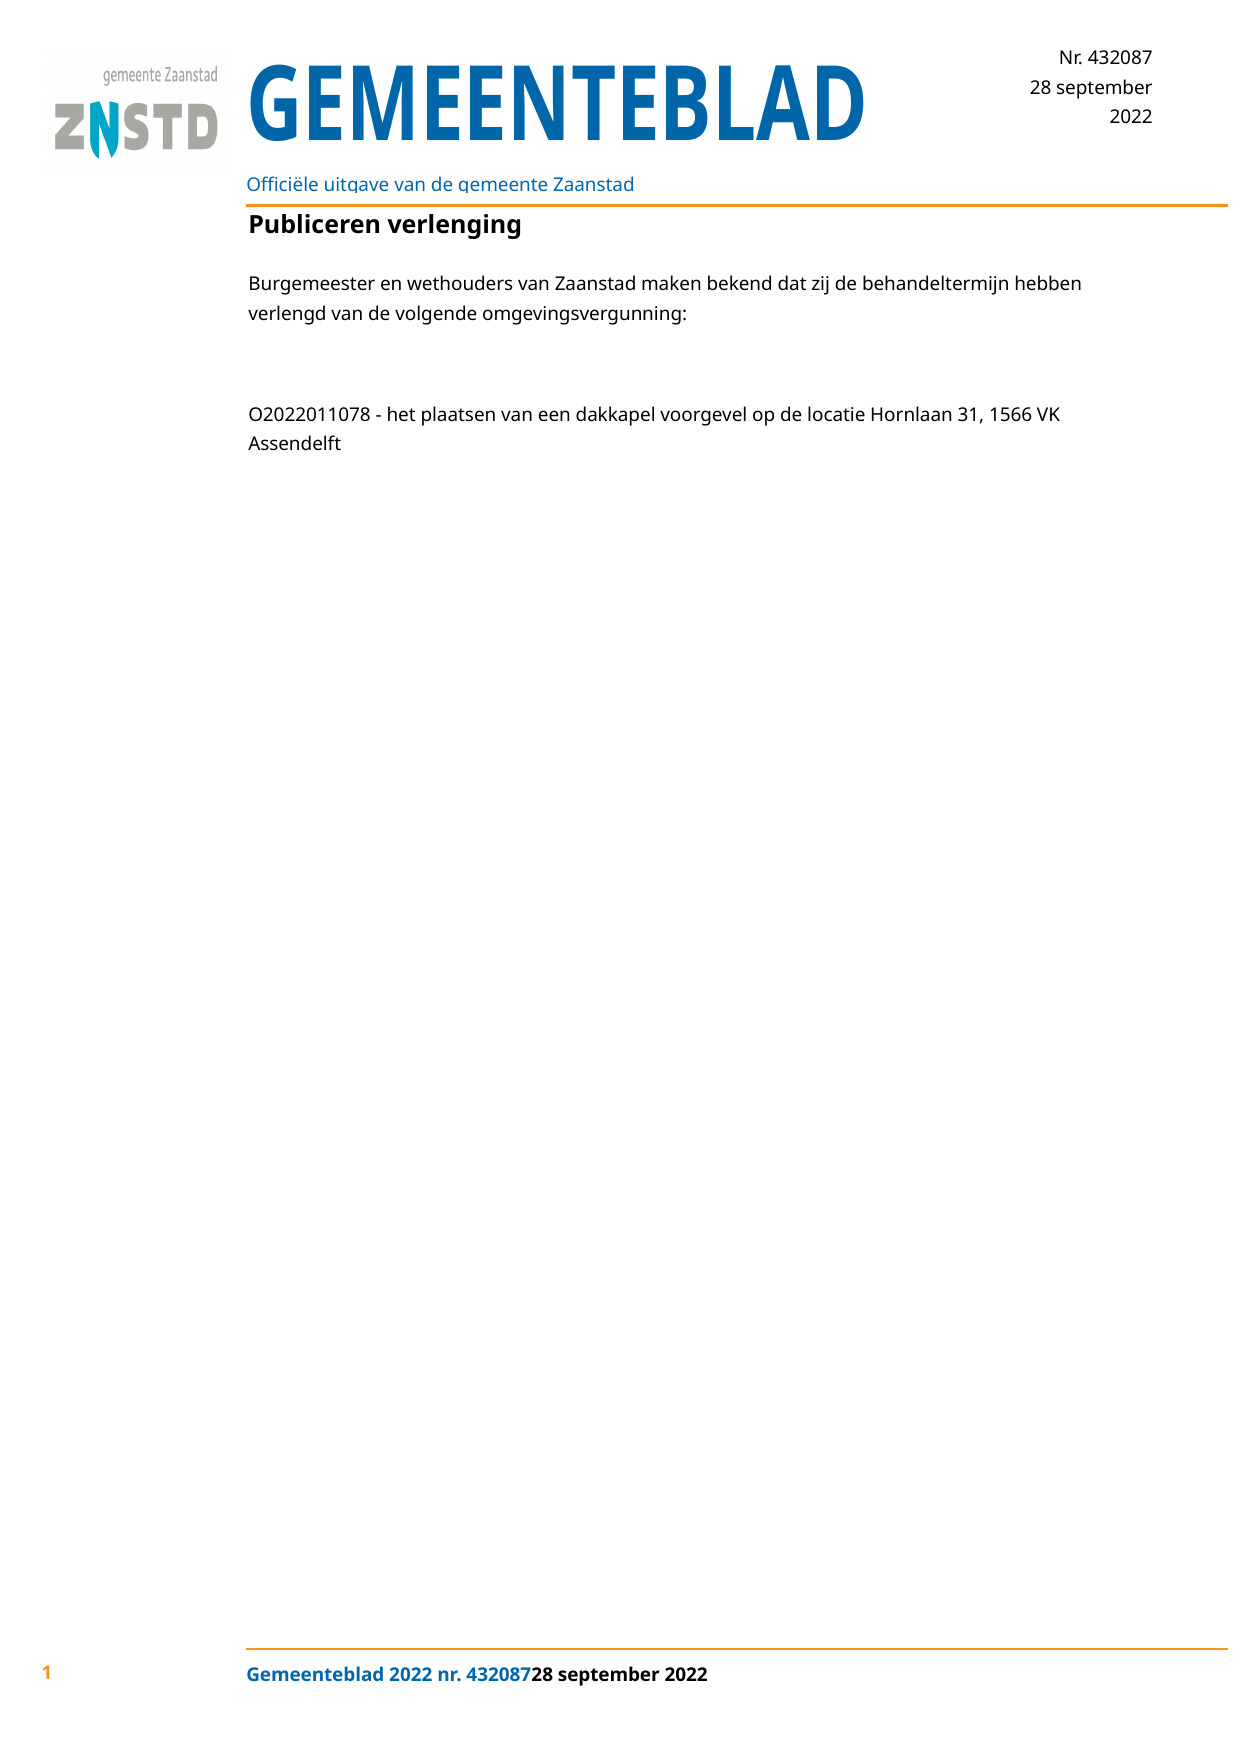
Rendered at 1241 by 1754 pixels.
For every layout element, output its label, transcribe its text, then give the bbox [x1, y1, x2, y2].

text Publiceren verlenging [248, 207, 1152, 241]
text Burgemeester en wethouders van Zaanstad maken bekend dat zij de behandeltermijn hebben verlengd van de volgende omgevingsvergunning: [248, 270, 1152, 326]
text O2022011078 - het plaatsen van een dakkapel voorgevel op de locatie Hornlaan 31, 1566 VK Assendelft [248, 401, 1152, 456]
picture [41, 47, 231, 172]
